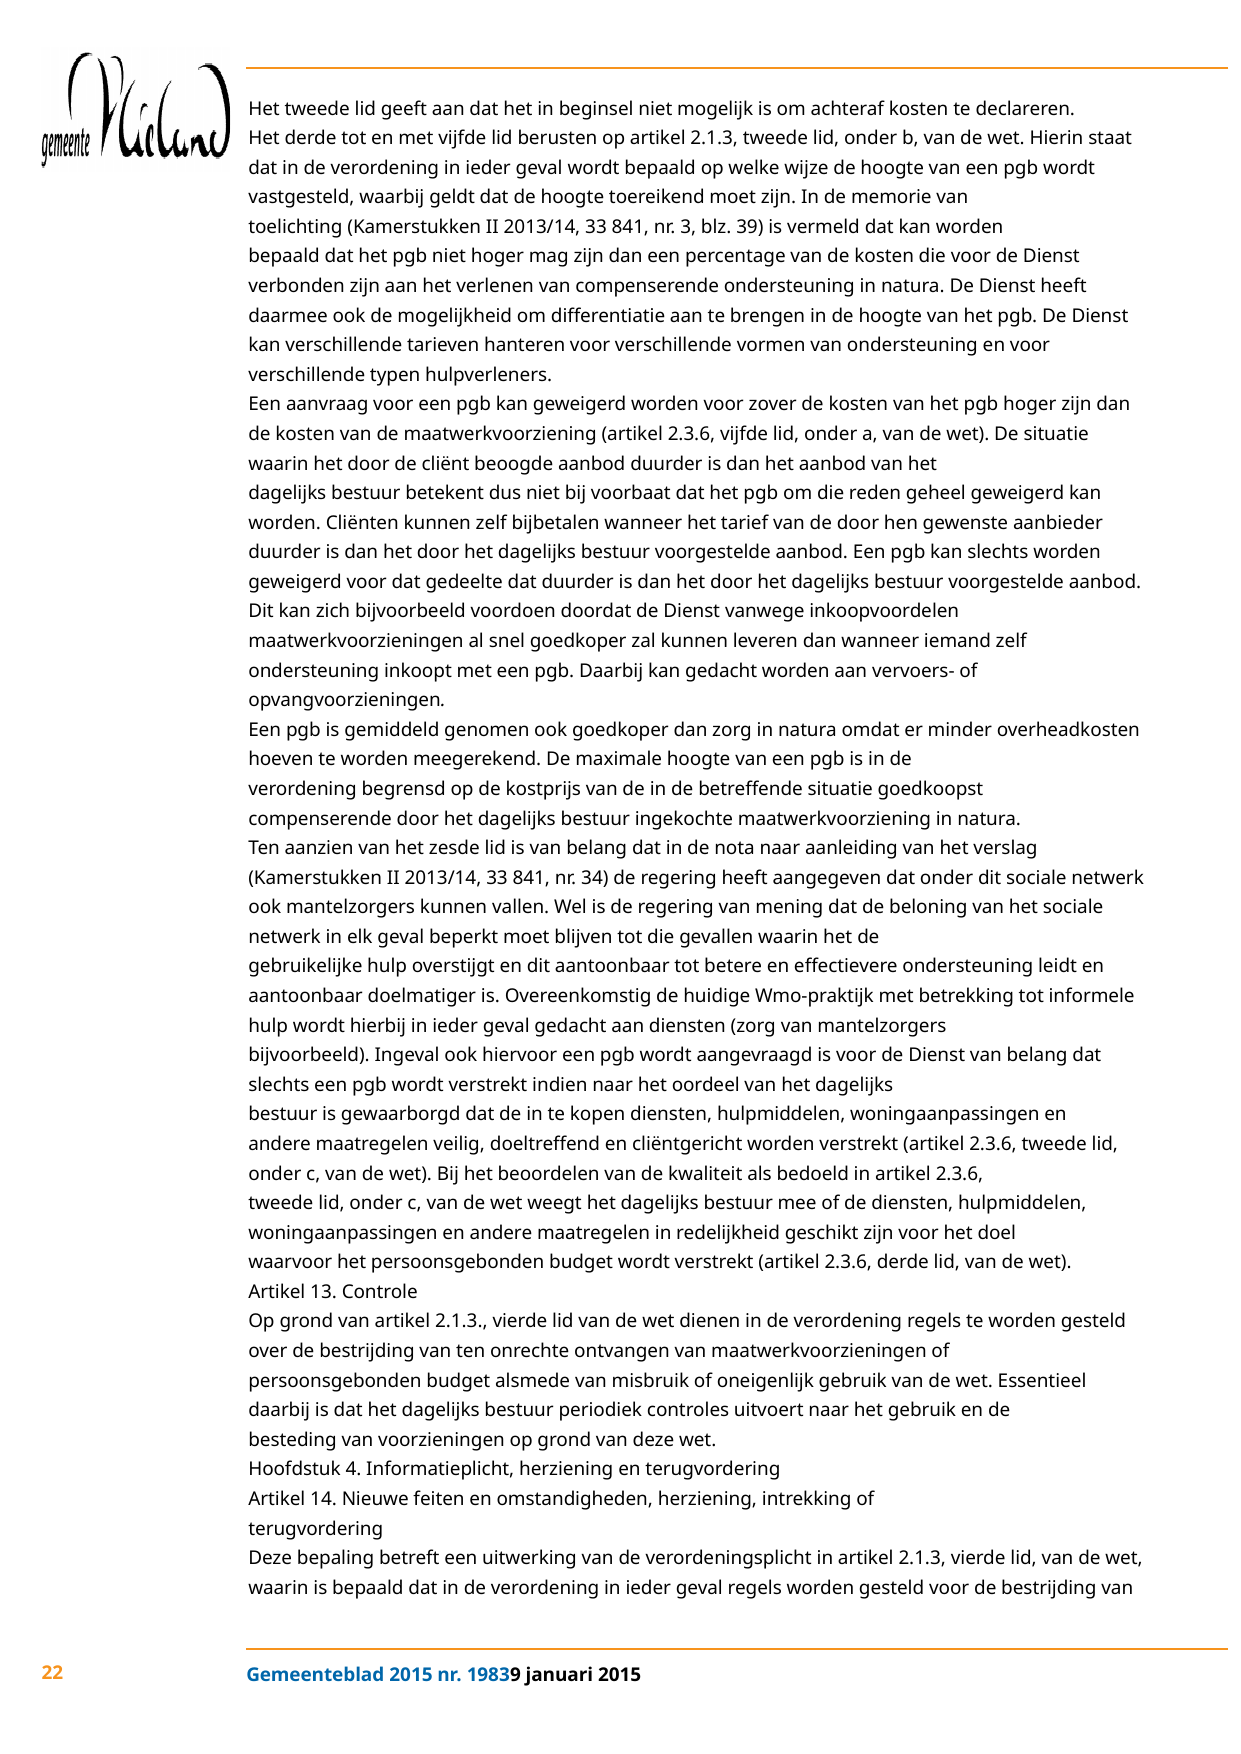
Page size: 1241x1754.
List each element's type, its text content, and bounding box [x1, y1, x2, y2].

text Het derde tot en met vijfde lid berusten op artikel 2.1.3, tweede lid, onder b, van de wet. Hierin staat dat in de verordening in ieder geval wordt bepaald op welke wijze de hoogte van een pgb wordt vastgesteld, waarbij geldt dat de hoogte toereikend moet zijn. In de memorie van [248, 124, 1152, 209]
text Artikel 13. Controle [248, 1278, 1152, 1304]
text terugvordering [248, 1515, 1152, 1541]
text toelichting (Kamerstukken II 2013/14, 33 841, nr. 3, blz. 39) is vermeld dat kan worden [248, 213, 1152, 239]
text gebruikelijke hulp overstijgt en dit aantoonbaar tot betere en effectievere ondersteuning leidt en aantoonbaar doelmatiger is. Overeenkomstig de huidige Wmo-praktijk met betrekking tot informele hulp wordt hierbij in ieder geval gedacht aan diensten (zorg van mantelzorgers [248, 953, 1152, 1038]
text bepaald dat het pgb niet hoger mag zijn dan een percentage van de kosten die voor de Dienst verbonden zijn aan het verlenen van compenserende ondersteuning in natura. De Dienst heeft daarmee ook de mogelijkheid om differentiatie aan te brengen in de hoogte van het pgb. De Dienst kan verschillende tarieven hanteren voor verschillende vormen van ondersteuning en voor verschillende typen hulpverleners. [248, 243, 1152, 387]
text compenserende door het dagelijks bestuur ingekochte maatwerkvoorziening in natura. [248, 805, 1152, 831]
text dagelijks bestuur betekent dus niet bij voorbaat dat het pgb om die reden geheel geweigerd kan worden. Cliënten kunnen zelf bijbetalen wanneer het tarief van de door hen gewenste aanbieder duurder is dan het door het dagelijks bestuur voorgestelde aanbod. Een pgb kan slechts worden geweigerd voor dat gedeelte dat duurder is dan het door het dagelijks bestuur voorgestelde aanbod. Dit kan zich bijvoorbeeld voordoen doordat de Dienst vanwege inkoopvoordelen maatwerkvoorzieningen al snel goedkoper zal kunnen leveren dan wanneer iemand zelf ondersteuning inkoopt met een pgb. Daarbij kan gedacht worden aan vervoers- of [248, 479, 1152, 683]
text Een pgb is gemiddeld genomen ook goedkoper dan zorg in natura omdat er minder overheadkosten hoeven te worden meegerekend. De maximale hoogte van een pgb is in de [248, 716, 1152, 771]
text Op grond van artikel 2.1.3., vierde lid van de wet dienen in de verordening regels te worden gesteld over de bestrijding van ten onrechte ontvangen van maatwerkvoorzieningen of [248, 1308, 1152, 1363]
text Het tweede lid geeft aan dat het in beginsel niet mogelijk is om achteraf kosten te declareren. [248, 95, 1152, 121]
picture [41, 47, 231, 172]
text Hoofdstuk 4. Informatieplicht, herziening en terugvordering [248, 1456, 1152, 1481]
text verordening begrensd op de kostprijs van de in de betreffende situatie goedkoopst [248, 775, 1152, 801]
text Deze bepaling betreft een uitwerking van de verordeningsplicht in artikel 2.1.3, vierde lid, van de wet, waarin is bepaald dat in de verordening in ieder geval regels worden gesteld voor de bestrijding van [248, 1544, 1152, 1600]
text besteding van voorzieningen op grond van deze wet. [248, 1426, 1152, 1452]
text bestuur is gewaarborgd dat de in te kopen diensten, hulpmiddelen, woningaanpassingen en [248, 1101, 1152, 1126]
text persoonsgebonden budget alsmede van misbruik of oneigenlijk gebruik van de wet. Essentieel daarbij is dat het dagelijks bestuur periodiek controles uitvoert naar het gebruik en de [248, 1367, 1152, 1422]
text opvangvoorzieningen. [248, 686, 1152, 712]
text andere maatregelen veilig, doeltreffend en cliëntgericht worden verstrekt (artikel 2.3.6, tweede lid, onder c, van de wet). Bij het beoordelen van de kwaliteit als bedoeld in artikel 2.3.6, [248, 1130, 1152, 1186]
text waarvoor het persoonsgebonden budget wordt verstrekt (artikel 2.3.6, derde lid, van de wet). [248, 1248, 1152, 1274]
text tweede lid, onder c, van de wet weegt het dagelijks bestuur mee of de diensten, hulpmiddelen, woningaanpassingen en andere maatregelen in redelijkheid geschikt zijn voor het doel [248, 1189, 1152, 1245]
text bijvoorbeeld). Ingeval ook hiervoor een pgb wordt aangevraagd is voor de Dienst van belang dat slechts een pgb wordt verstrekt indien naar het oordeel van het dagelijks [248, 1041, 1152, 1097]
text Een aanvraag voor een pgb kan geweigerd worden voor zover de kosten van het pgb hoger zijn dan de kosten van de maatwerkvoorziening (artikel 2.3.6, vijfde lid, onder a, van de wet). De situatie waarin het door de cliënt beoogde aanbod duurder is dan het aanbod van het [248, 391, 1152, 476]
text Artikel 14. Nieuwe feiten en omstandigheden, herziening, intrekking of [248, 1485, 1152, 1511]
text Ten aanzien van het zesde lid is van belang dat in de nota naar aanleiding van het verslag (Kamerstukken II 2013/14, 33 841, nr. 34) de regering heeft aangegeven dat onder dit sociale netwerk ook mantelzorgers kunnen vallen. Wel is de regering van mening dat de beloning van het sociale netwerk in elk geval beperkt moet blijven tot die gevallen waarin het de [248, 834, 1152, 949]
